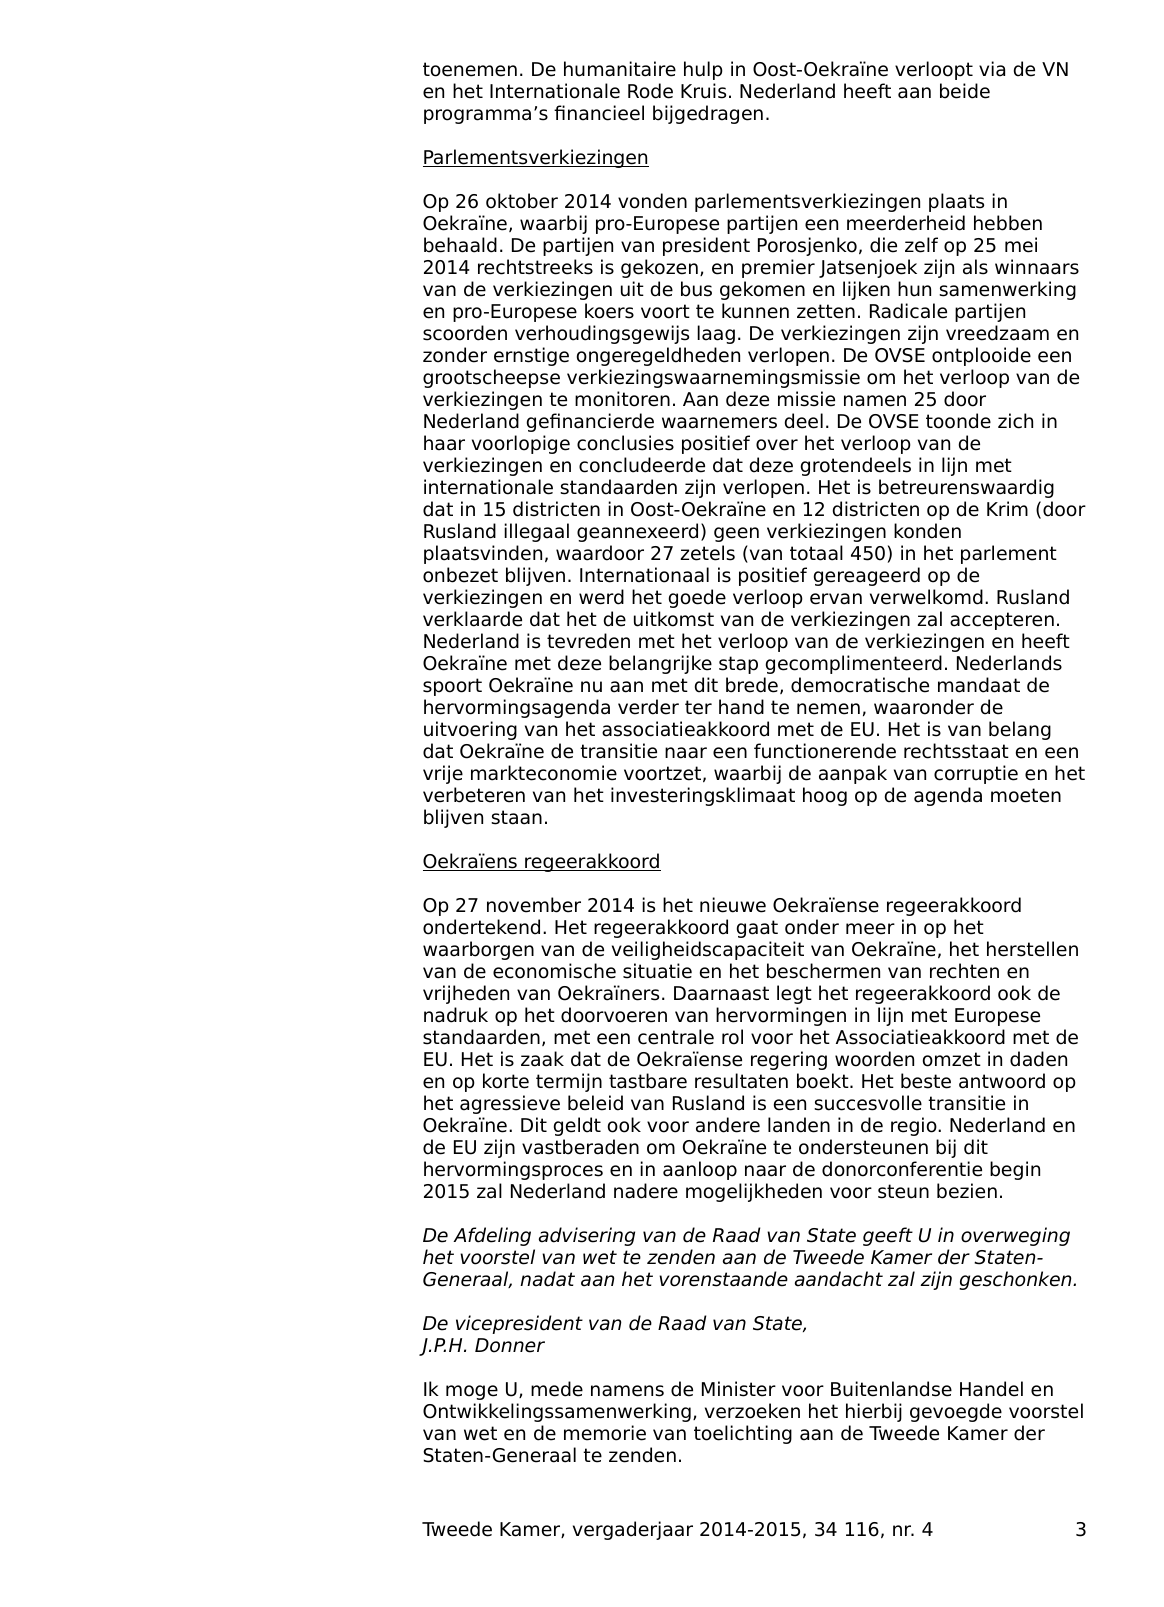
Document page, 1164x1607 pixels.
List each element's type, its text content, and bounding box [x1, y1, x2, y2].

text J.P.H. Donner [422, 1335, 1087, 1357]
text Ik moge U, mede namens de Minister voor Buitenlandse Handel en Ontwikkelingssamenwerking, verzoeken het hierbij gevoegde voorstel van wet en de memorie van toelichting aan de Tweede Kamer der Staten-Generaal te zenden. [422, 1379, 1087, 1467]
subtitle Oekraïens regeerakkoord [422, 851, 1087, 873]
text Op 27 november 2014 is het nieuwe Oekraïense regeerakkoord ondertekend. Het regeerakkoord gaat onder meer in op het waarborgen van de veiligheidscapaciteit van Oekraïne, het herstellen van de economische situatie en het beschermen van rechten en vrijheden van Oekraïners. Daarnaast legt het regeerakkoord ook de nadruk op het doorvoeren van hervormingen in lijn met Europese standaarden, met een centrale rol voor het Associatieakkoord met de EU. Het is zaak dat de Oekraïense regering woorden omzet in daden en op korte termijn tastbare resultaten boekt. Het beste antwoord op het agressieve beleid van Rusland is een succesvolle transitie in Oekraïne. Dit geldt ook voor andere landen in de regio. Nederland en de EU zijn vastberaden om Oekraïne te ondersteunen bij dit hervormingsproces en in aanloop naar de donorconferentie begin 2015 zal Nederland nadere mogelijkheden voor steun bezien. [422, 895, 1087, 1203]
text De vicepresident van de Raad van State, [422, 1313, 1087, 1335]
subtitle Parlementsverkiezingen [422, 147, 1087, 169]
text De Afdeling advisering van de Raad van State geeft U in overweging het voorstel van wet te zenden aan de Tweede Kamer der Staten-Generaal, nadat aan het vorenstaande aandacht zal zijn geschonken. [422, 1225, 1087, 1291]
text toenemen. De humanitaire hulp in Oost-Oekraïne verloopt via de VN en het Internationale Rode Kruis. Nederland heeft aan beide programma’s financieel bijgedragen. [422, 59, 1087, 125]
text Op 26 oktober 2014 vonden parlementsverkiezingen plaats in Oekraïne, waarbij pro-Europese partijen een meerderheid hebben behaald. De partijen van president Porosjenko, die zelf op 25 mei 2014 rechtstreeks is gekozen, en premier Jatsenjoek zijn als winnaars van de verkiezingen uit de bus gekomen en lijken hun samenwerking en pro-Europese koers voort te kunnen zetten. Radicale partijen scoorden verhoudingsgewijs laag. De verkiezingen zijn vreedzaam en zonder ernstige ongeregeldheden verlopen. De OVSE ontplooide een grootscheepse verkiezingswaarnemingsmissie om het verloop van de verkiezingen te monitoren. Aan deze missie namen 25 door Nederland gefinancierde waarnemers deel. De OVSE toonde zich in haar voorlopige conclusies positief over het verloop van de verkiezingen en concludeerde dat deze grotendeels in lijn met internationale standaarden zijn verlopen. Het is betreurenswaardig dat in 15 districten in Oost-Oekraïne en 12 districten op de Krim (door Rusland illegaal geannexeerd) geen verkiezingen konden plaatsvinden, waardoor 27 zetels (van totaal 450) in het parlement onbezet blijven. Internationaal is positief gereageerd op de verkiezingen en werd het goede verloop ervan verwelkomd. Rusland verklaarde dat het de uitkomst van de verkiezingen zal accepteren. Nederland is tevreden met het verloop van de verkiezingen en heeft Oekraïne met deze belangrijke stap gecomplimenteerd. Nederlands spoort Oekraïne nu aan met dit brede, democratische mandaat de hervormingsagenda verder ter hand te nemen, waaronder de uitvoering van het associatieakkoord met de EU. Het is van belang dat Oekraïne de transitie naar een functionerende rechtsstaat en een vrije markteconomie voortzet, waarbij de aanpak van corruptie en het verbeteren van het investeringsklimaat hoog op de agenda moeten blijven staan. [422, 191, 1087, 829]
